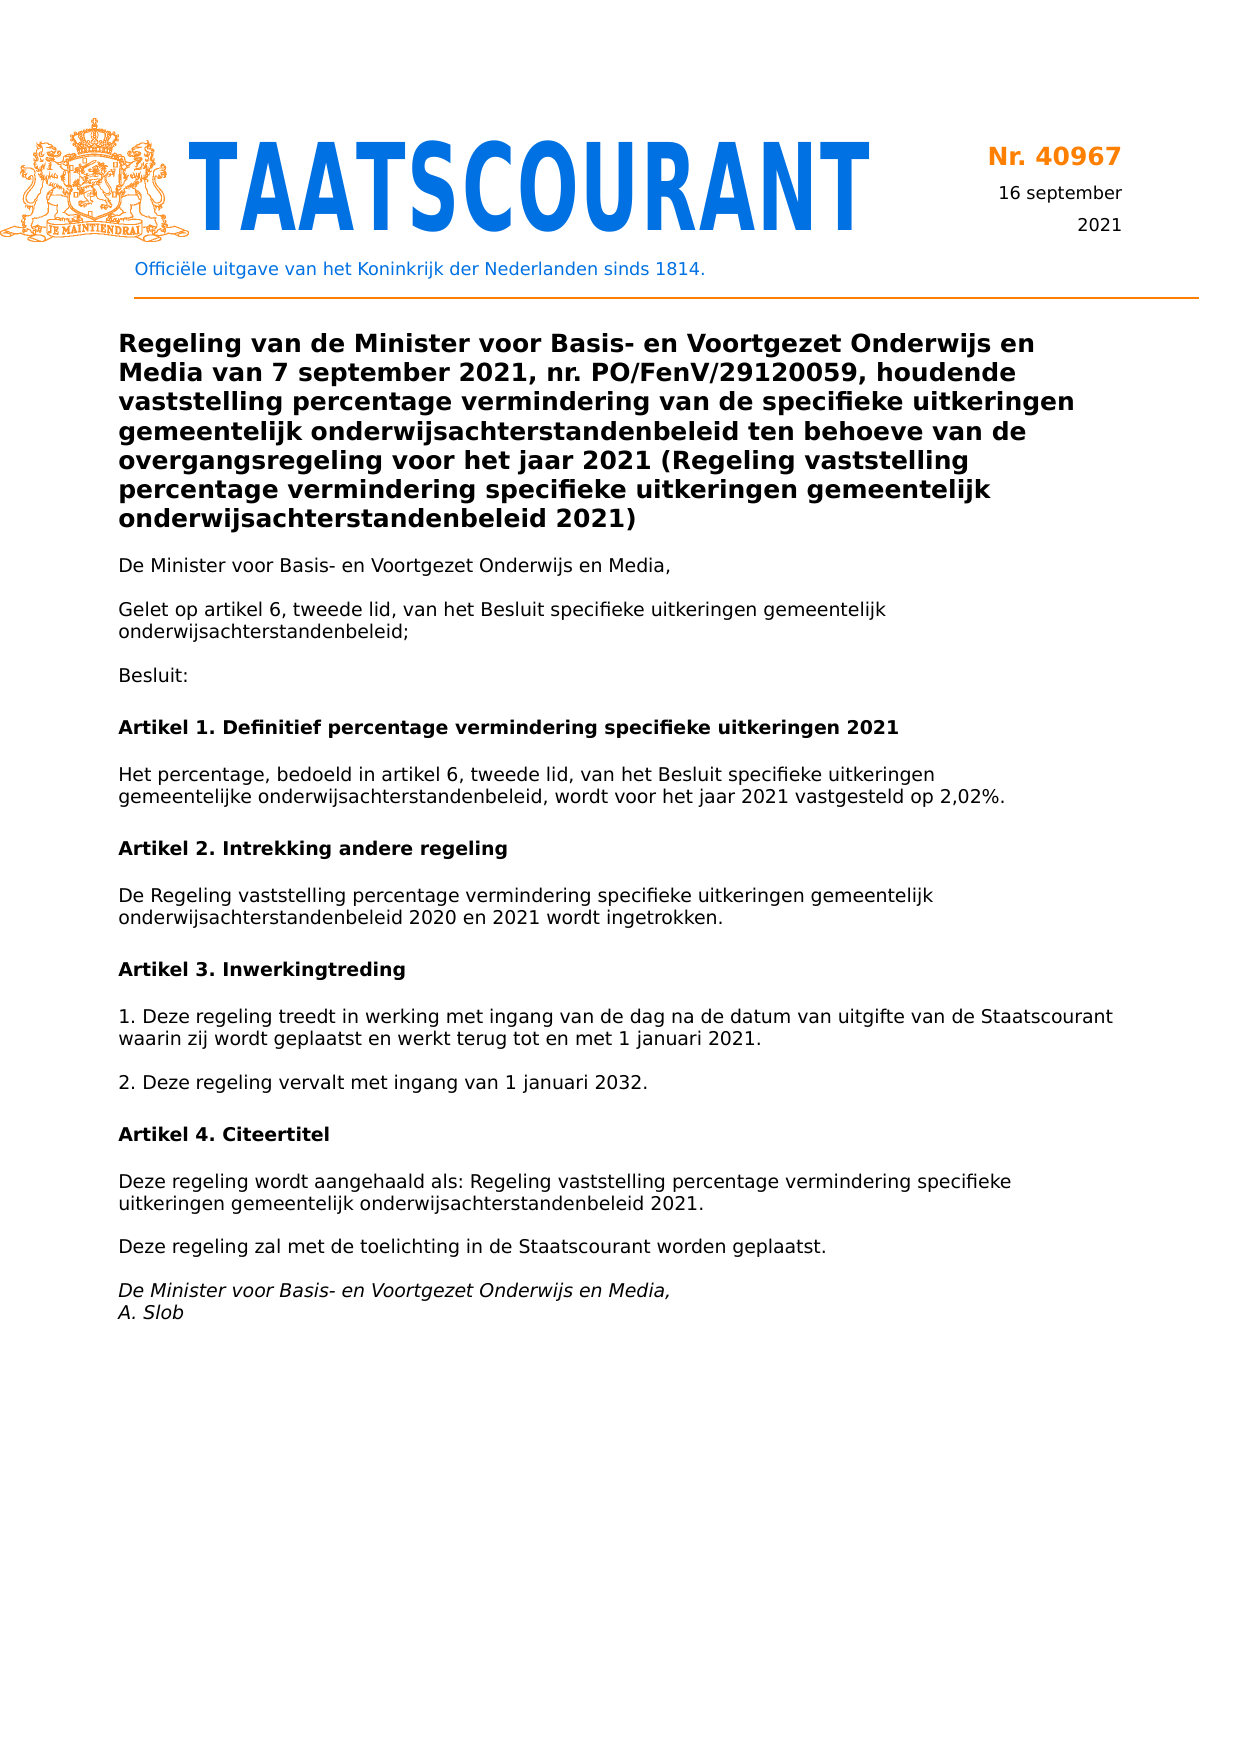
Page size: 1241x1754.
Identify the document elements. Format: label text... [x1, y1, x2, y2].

text Besluit: [118, 665, 1122, 687]
picture [0, 118, 189, 242]
text gemeentelijke onderwijsachterstandenbeleid, wordt voor het jaar 2021 vastgesteld op 2,02%. [118, 786, 1122, 808]
table_header Nr. 40967 [939, 118, 1199, 177]
text Deze regeling wordt aangehaald als: Regeling vaststelling percentage vermindering specifieke uitkeringen gemeentelijk onderwijsachterstandenbeleid 2021. [118, 1171, 1122, 1214]
text Deze regeling zal met de toelichting in de Staatscourant worden geplaatst. [118, 1236, 1122, 1258]
table_cell 2021 [939, 209, 1199, 259]
table_cell 16 september [939, 177, 1199, 209]
text 1. Deze regeling treedt in werking met ingang van de dag na de datum van uitgifte van de Staatscourant waarin zij wordt geplaatst en werkt terug tot en met 1 januari 2021. [118, 1006, 1122, 1050]
text De Regeling vaststelling percentage vermindering specifieke uitkeringen gemeentelijk onderwijsachterstandenbeleid 2020 en 2021 wordt ingetrokken. [118, 885, 1122, 929]
text De Minister voor Basis- en Voortgezet Onderwijs en Media, [118, 555, 1122, 577]
text De Minister voor Basis- en Voortgezet Onderwijs en Media, A. Slob [118, 1280, 1122, 1324]
table_header STAATSCOURANT [134, 118, 939, 259]
text Gelet op artikel 6, tweede lid, van het Besluit specifieke uitkeringen gemeentelijk onderwijsachterstandenbeleid; [118, 599, 1122, 643]
subtitle Artikel 2. Intrekking andere regeling [118, 838, 1122, 860]
subtitle Artikel 1. Definitief percentage vermindering specifieke uitkeringen 2021 [118, 717, 1122, 739]
subtitle Regeling van de Minister voor Basis- en Voortgezet Onderwijs en Media van 7 september 2021, nr. PO/FenV/29120059, houdende vaststelling percentage vermindering van de specifieke uitkeringen gemeentelijk onderwijsachterstandenbeleid ten behoeve van de overgangsregeling voor het jaar 2021 (Regeling vaststelling percentage vermindering specifieke uitkeringen gemeentelijk onderwijsachterstandenbeleid 2021) [118, 329, 1122, 533]
table_header [0, 242, 134, 297]
table_cell Officiële uitgave van het Koninkrijk der Nederlanden sinds 1814. [134, 259, 1199, 297]
subtitle Artikel 3. Inwerkingtreding [118, 959, 1122, 981]
text 2. Deze regeling vervalt met ingang van 1 januari 2032. [118, 1072, 1122, 1093]
subtitle Artikel 4. Citeertitel [118, 1123, 1122, 1146]
text Het percentage, bedoeld in artikel 6, tweede lid, van het Besluit specifieke uitkeringen [118, 764, 1122, 786]
